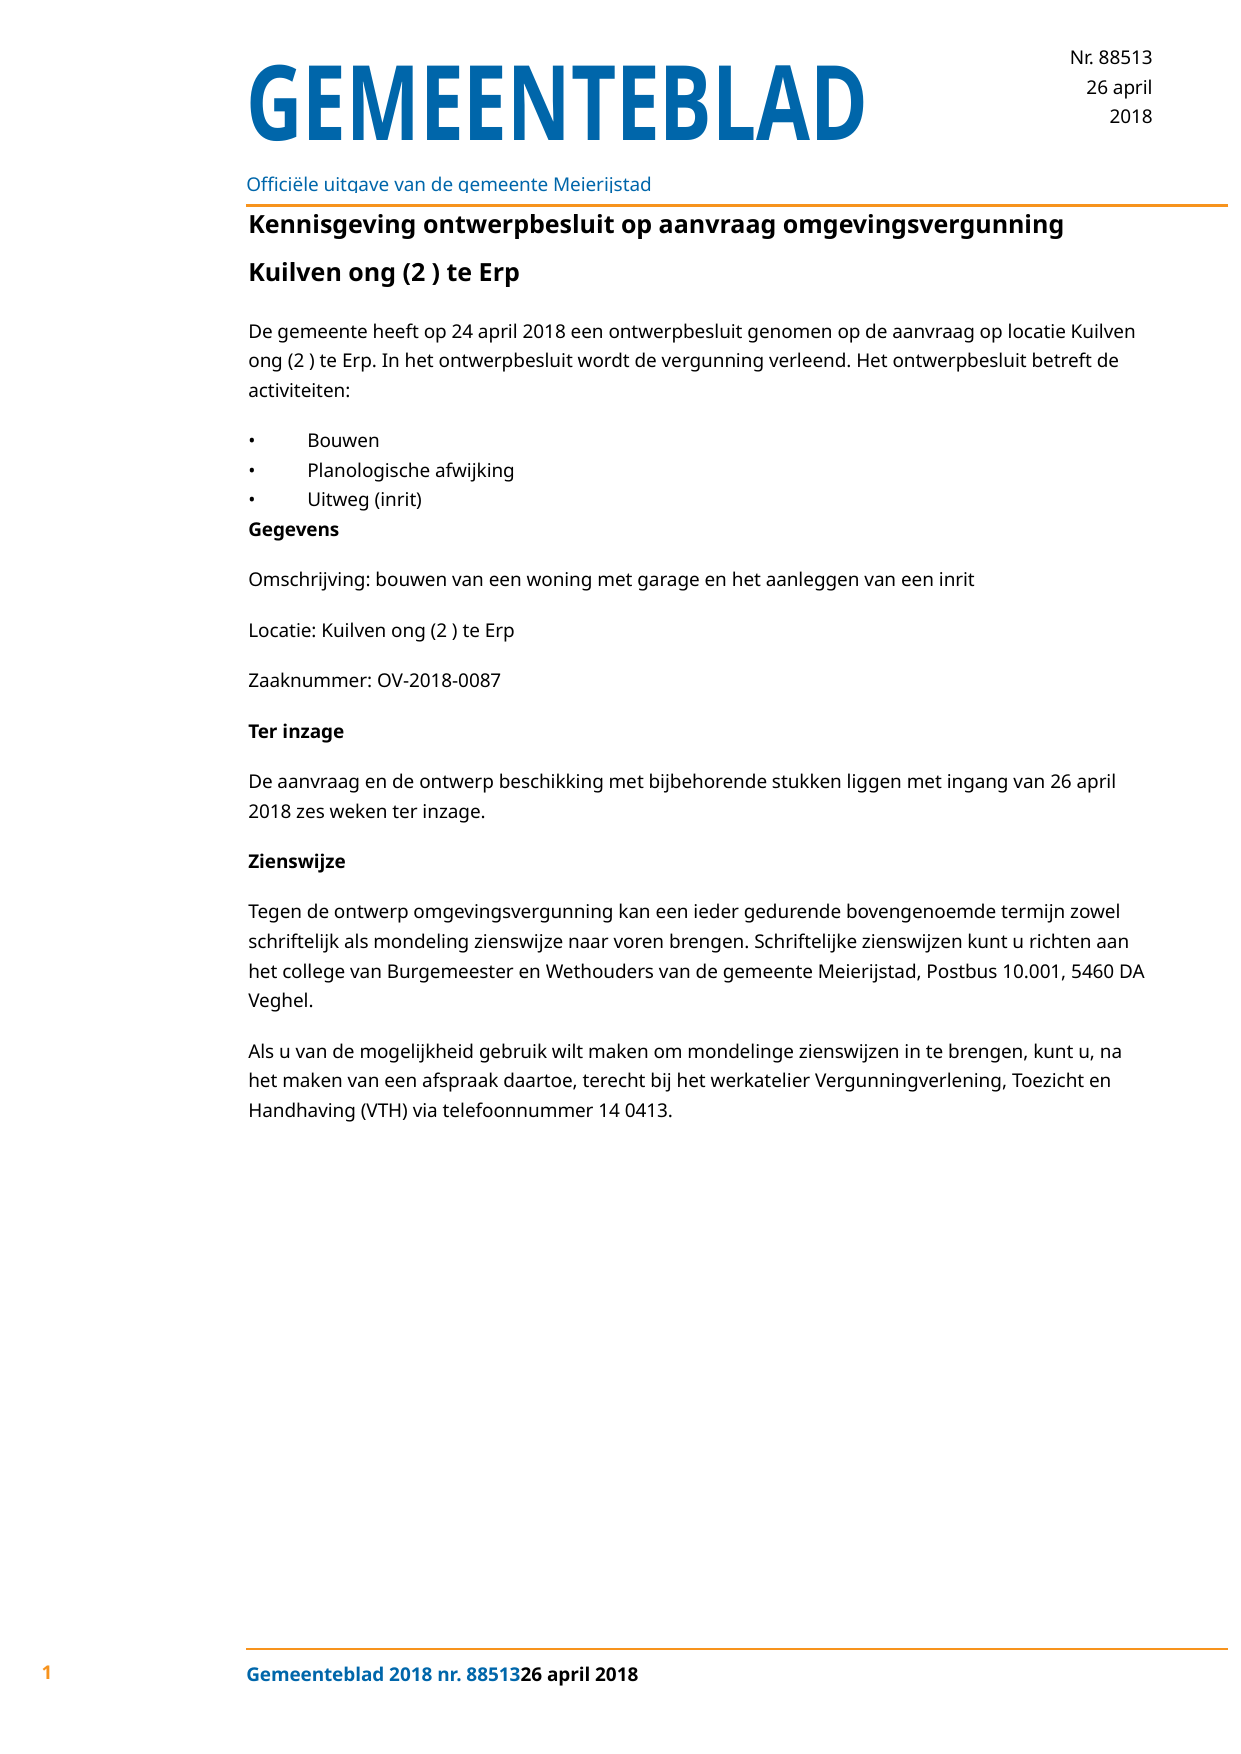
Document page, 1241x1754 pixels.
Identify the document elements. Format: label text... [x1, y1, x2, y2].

text Zienswijze [248, 848, 1152, 874]
text Als u van de mogelijkheid gebruik wilt maken om mondelinge zienswijzen in te brengen, kunt u, na het maken van een afspraak daartoe, terecht bij het werkatelier Vergunningverlening, Toezicht en Handhaving (VTH) via telefoonnummer 14 0413. [248, 1038, 1152, 1123]
text Omschrijving: bouwen van een woning met garage en het aanleggen van een inrit [248, 567, 1152, 592]
text Kennisgeving ontwerpbesluit op aanvraag omgevingsvergunning Kuilven ong (2 ) te Erp [248, 207, 1152, 288]
text Zaaknummer: OV-2018-0087 [248, 667, 1152, 693]
text Tegen de ontwerp omgevingsvergunning kan een ieder gedurende bovengenoemde termijn zowel schriftelijk als mondeling zienswijze naar voren brengen. Schriftelijke zienswijzen kunt u richten aan het college van Burgemeester en Wethouders van de gemeente Meierijstad, Postbus 10.001, 5460 DA Veghel. [248, 899, 1152, 1013]
text Gegevens [248, 516, 1152, 542]
list Planologische afwijking [248, 457, 1152, 483]
list Bouwen [248, 427, 1152, 453]
list Uitweg (inrit) [248, 487, 1152, 512]
picture [41, 47, 231, 172]
text Ter inzage [248, 718, 1152, 744]
text De aanvraag en de ontwerp beschikking met bijbehorende stukken liggen met ingang van 26 april 2018 zes weken ter inzage. [248, 768, 1152, 824]
text De gemeente heeft op 24 april 2018 een ontwerpbesluit genomen op de aanvraag op locatie Kuilven ong (2 ) te Erp. In het ontwerpbesluit wordt de vergunning verleend. Het ontwerpbesluit betreft de activiteiten: [248, 318, 1152, 403]
text Locatie: Kuilven ong (2 ) te Erp [248, 617, 1152, 643]
